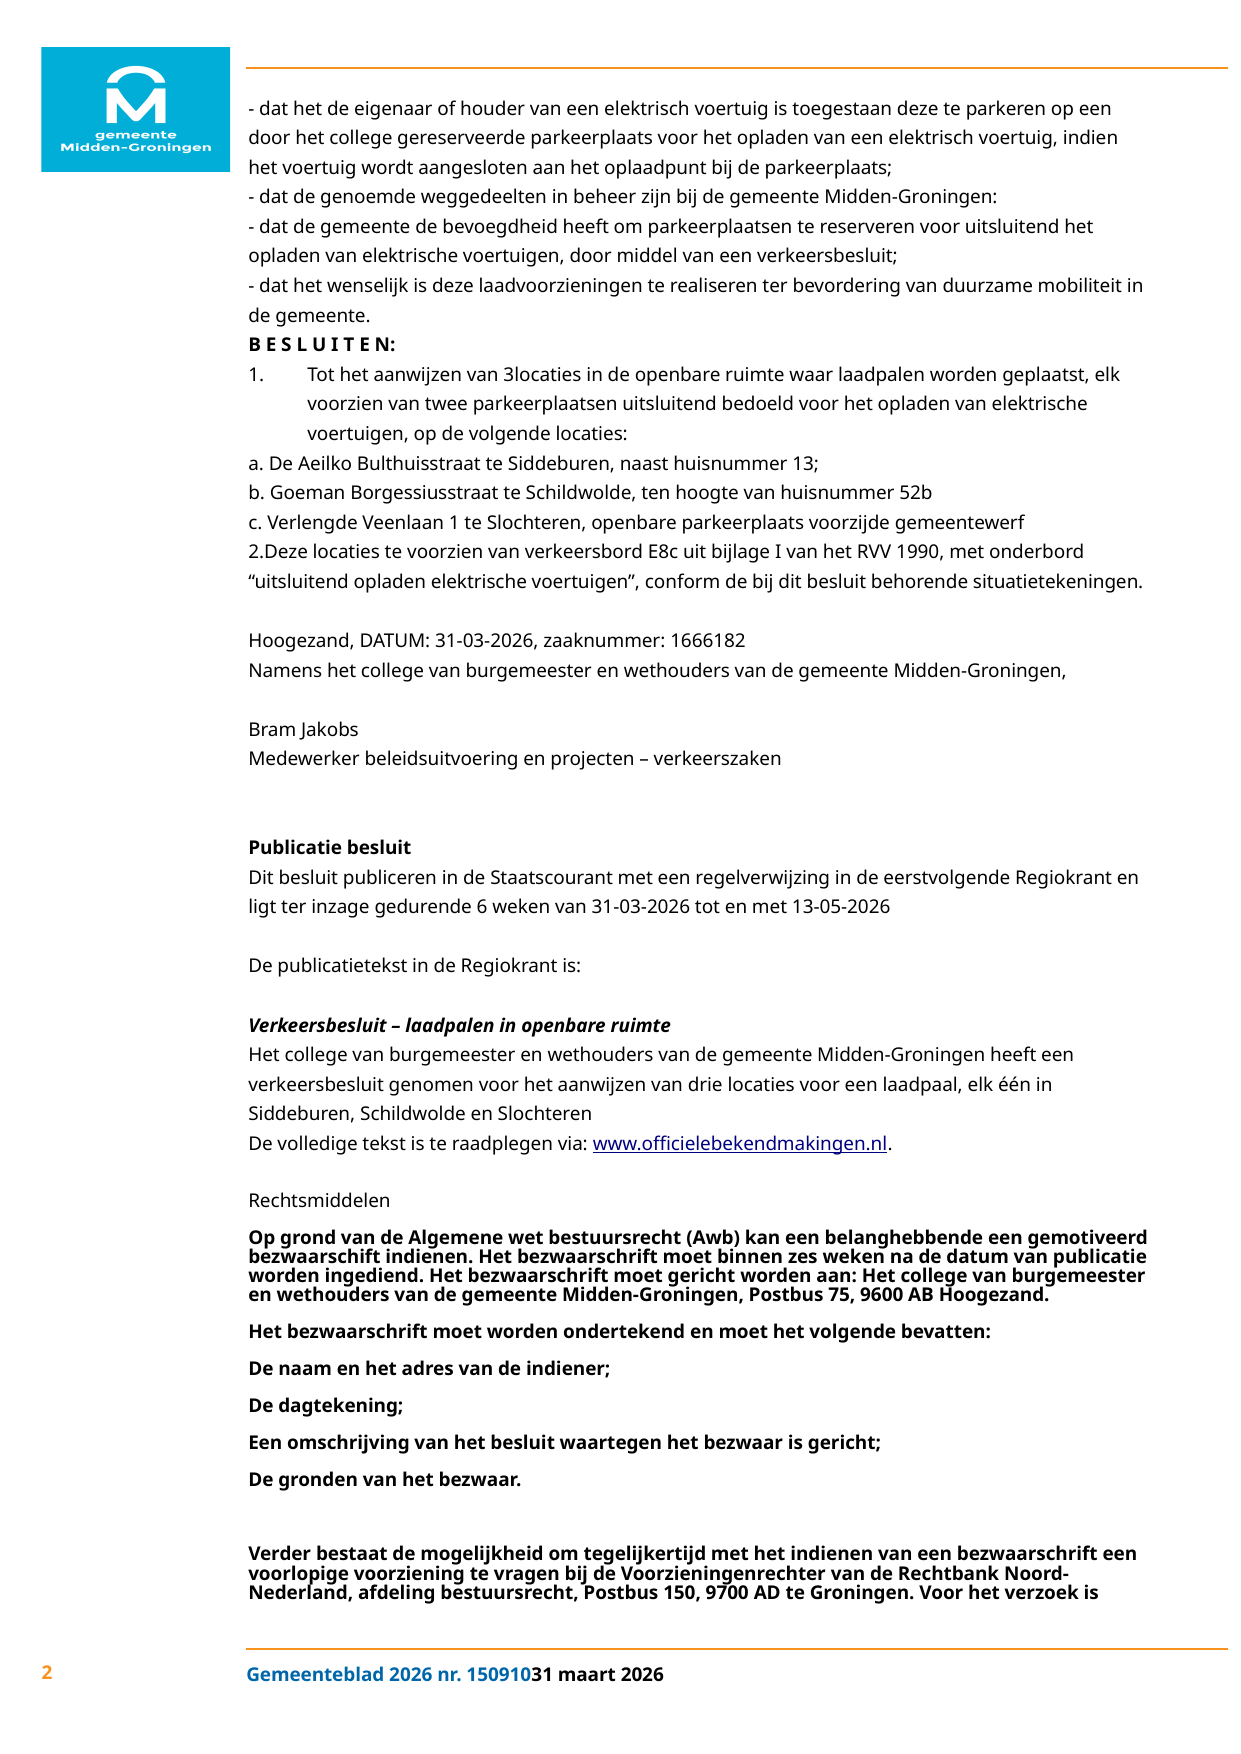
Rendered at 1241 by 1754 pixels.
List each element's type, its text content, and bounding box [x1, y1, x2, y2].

text De dagtekening; [248, 1397, 1152, 1417]
picture [107, 89, 165, 122]
text Hoogezand, DATUM: 31-03-2026, zaaknummer: 1666182 [248, 627, 1152, 653]
text De naam en het adres van de indiener; [248, 1360, 1152, 1380]
text Verder bestaat de mogelijkheid om tegelijkertijd met het indienen van een bezwaarschrift een voorlopige voorziening te vragen bij de Voorzieningenrechter van de Rechtbank Noord-Nederland, afdeling bestuursrecht, Postbus 150, 9700 AD te Groningen. Voor het verzoek is [248, 1545, 1152, 1603]
text Medewerker beleidsuitvoering en projecten – verkeerszaken [248, 746, 1152, 771]
text Op grond van de Algemene wet bestuursrecht (Awb) kan een belanghebbende een gemotiveerd bezwaarschift indienen. Het bezwaarschrift moet binnen zes weken na de datum van publicatie worden ingediend. Het bezwaarschrift moet gericht worden aan: Het college van burgemeester en wethouders van de gemeente Midden-Groningen, Postbus 75, 9600 AB Hoogezand. [248, 1229, 1152, 1306]
text Bram Jakobs [248, 716, 1152, 742]
picture [184, 146, 190, 153]
text a. De Aeilko Bulthuisstraat te Siddeburen, naast huisnummer 13; [248, 450, 1152, 476]
text - dat de genoemde weggedeelten in beheer zijn bij de gemeente Midden-Groningen: [248, 183, 1152, 209]
text De gronden van het bezwaar. [248, 1471, 1152, 1491]
text b. Goeman Borgessiusstraat te Schildwolde, ten hoogte van huisnummer 52b [248, 479, 1152, 505]
text Rechtsmiddelen [248, 1192, 1152, 1211]
text - dat de gemeente de bevoegdheid heeft om parkeerplaatsen te reserveren voor uitsluitend het opladen van elektrische voertuigen, door middel van een verkeersbesluit; [248, 213, 1152, 268]
text Het bezwaarschrift moet worden ondertekend en moet het volgende bevatten: [248, 1323, 1152, 1343]
text De volledige tekst is te raadplegen via: www.officielebekendmakingen.nl. [248, 1130, 1152, 1156]
text Namens het college van burgemeester en wethouders van de gemeente Midden-Groningen, [248, 657, 1152, 683]
text De publicatietekst in de Regiokrant is: [248, 953, 1152, 978]
text - dat het de eigenaar of houder van een elektrisch voertuig is toegestaan deze te parkeren op een door het college gereserveerde parkeerplaats voor het opladen van een elektrisch voertuig, indien het voertuig wordt aangesloten aan het oplaadpunt bij de parkeerplaats; [248, 95, 1152, 180]
text Een omschrijving van het besluit waartegen het bezwaar is gericht; [248, 1434, 1152, 1454]
text - dat het wenselijk is deze laadvoorzieningen te realiseren ter bevordering van duurzame mobiliteit in de gemeente. [248, 272, 1152, 328]
picture [108, 66, 164, 82]
list Tot het aanwijzen van 3locaties in de openbare ruimte waar laadpalen worden geplaatst, elk voorzien van twee parkeerplaatsen uitsluitend bedoeld voor het opladen van elektrische voertuigen, op de volgende locaties: [248, 361, 1152, 446]
text B E S L U I T E N: [248, 331, 1152, 357]
text c. Verlengde Veenlaan 1 te Slochteren, openbare parkeerplaats voorzijde gemeentewerf [248, 509, 1152, 535]
text Verkeersbesluit – laadpalen in openbare ruimte [248, 1012, 1152, 1038]
text Publicatie besluit [248, 834, 1152, 860]
text Dit besluit publiceren in de Staatscourant met een regelverwijzing in de eerstvolgende Regiokrant en ligt ter inzage gedurende 6 weken van 31-03-2026 tot en met 13-05-2026 [248, 864, 1152, 919]
text 2.Deze locaties te voorzien van verkeersbord E8c uit bijlage I van het RVV 1990, met onderbord “uitsluitend opladen elektrische voertuigen”, conform de bij dit besluit behorende situatietekeningen. [248, 538, 1152, 594]
text Het college van burgemeester en wethouders van de gemeente Midden-Groningen heeft een verkeersbesluit genomen voor het aanwijzen van drie locaties voor een laadpaal, elk één in Siddeburen, Schildwolde en Slochteren [248, 1041, 1152, 1126]
